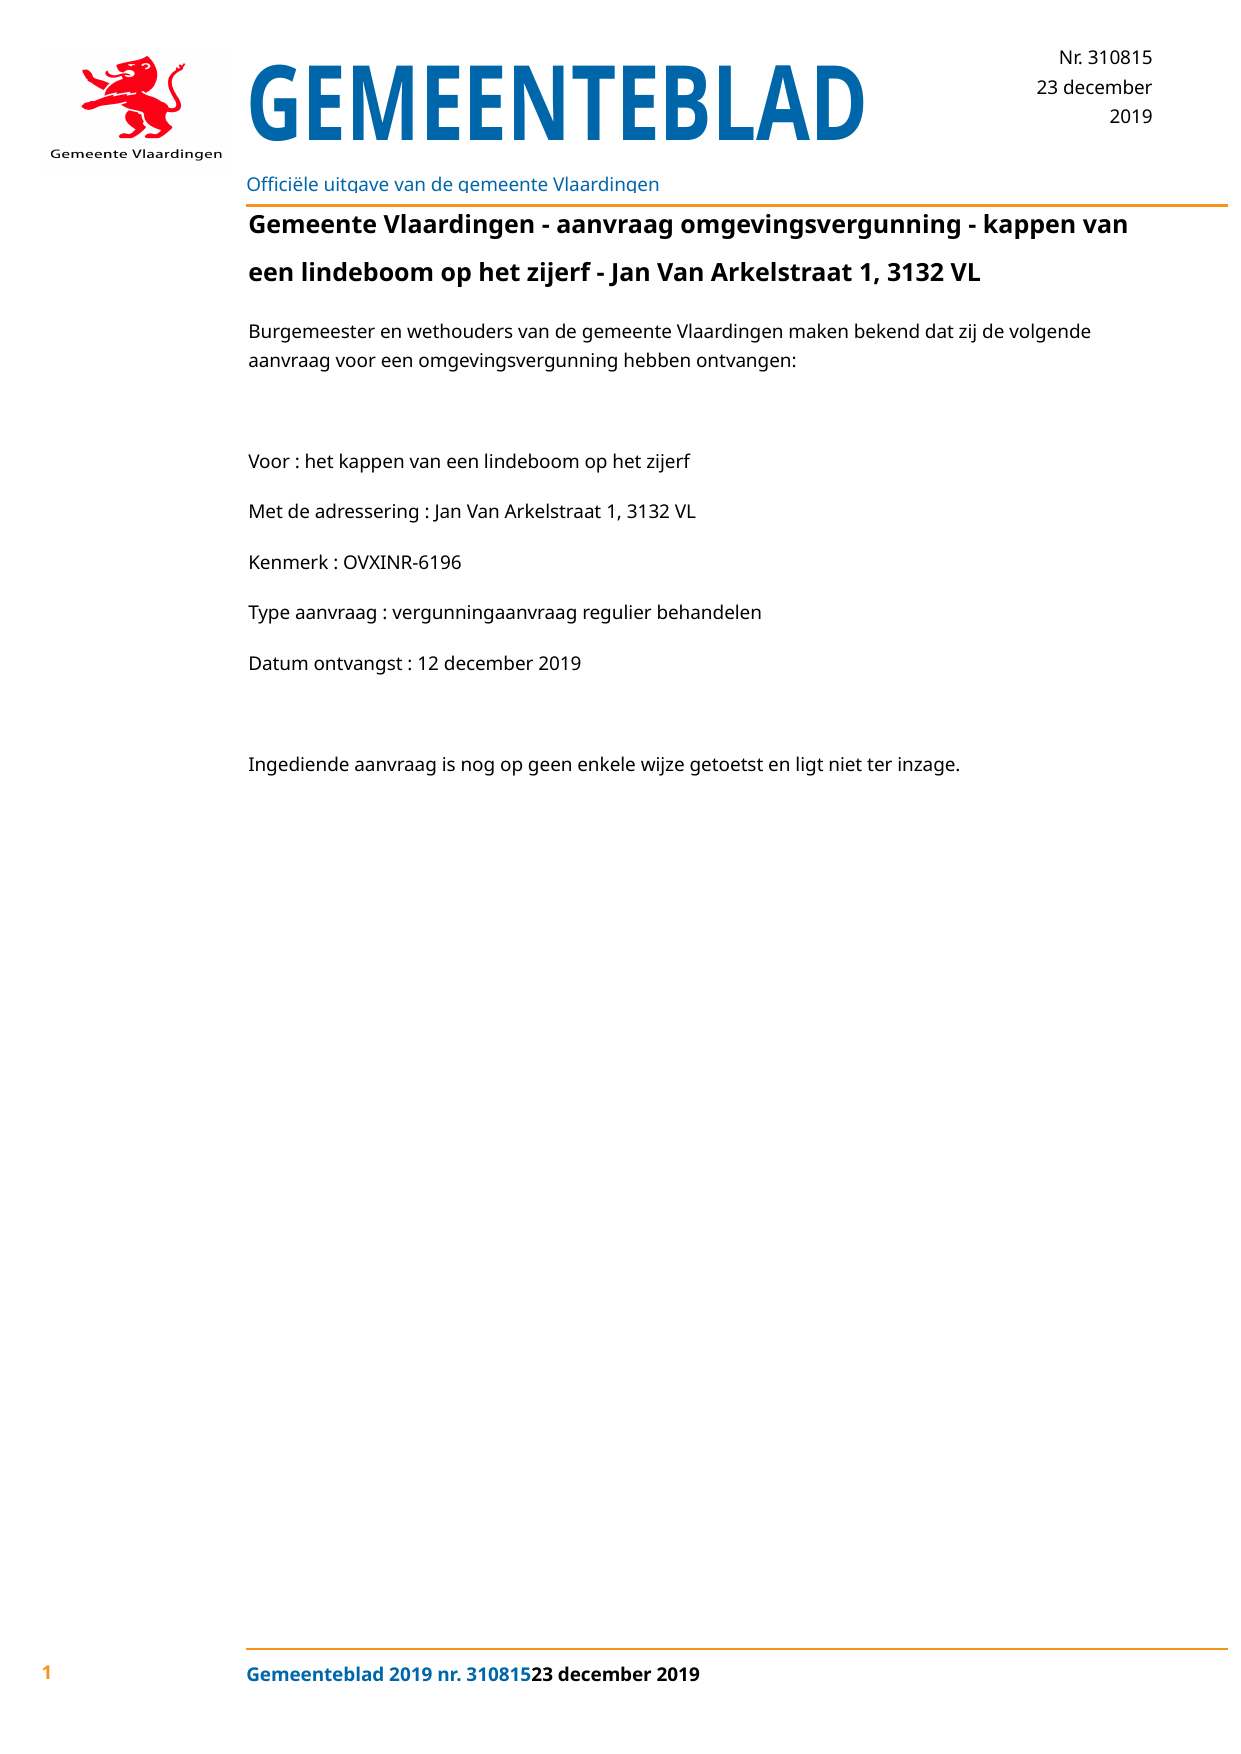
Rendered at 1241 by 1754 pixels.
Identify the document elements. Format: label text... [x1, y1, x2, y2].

text Type aanvraag : vergunningaanvraag regulier behandelen [248, 599, 1152, 625]
text Burgemeester en wethouders van de gemeente Vlaardingen maken bekend dat zij de volgende aanvraag voor een omgevingsvergunning hebben ontvangen: [248, 318, 1152, 373]
text Ingediende aanvraag is nog op geen enkele wijze getoetst en ligt niet ter inzage. [248, 751, 1152, 777]
picture [41, 47, 231, 172]
text Gemeente Vlaardingen - aanvraag omgevingsvergunning - kappen van een lindeboom op het zijerf - Jan Van Arkelstraat 1, 3132 VL [248, 207, 1152, 288]
text Voor : het kappen van een lindeboom op het zijerf [248, 448, 1152, 474]
text Met de adressering : Jan Van Arkelstraat 1, 3132 VL [248, 499, 1152, 524]
text Datum ontvangst : 12 december 2019 [248, 650, 1152, 676]
text Kenmerk : OVXINR-6196 [248, 549, 1152, 575]
